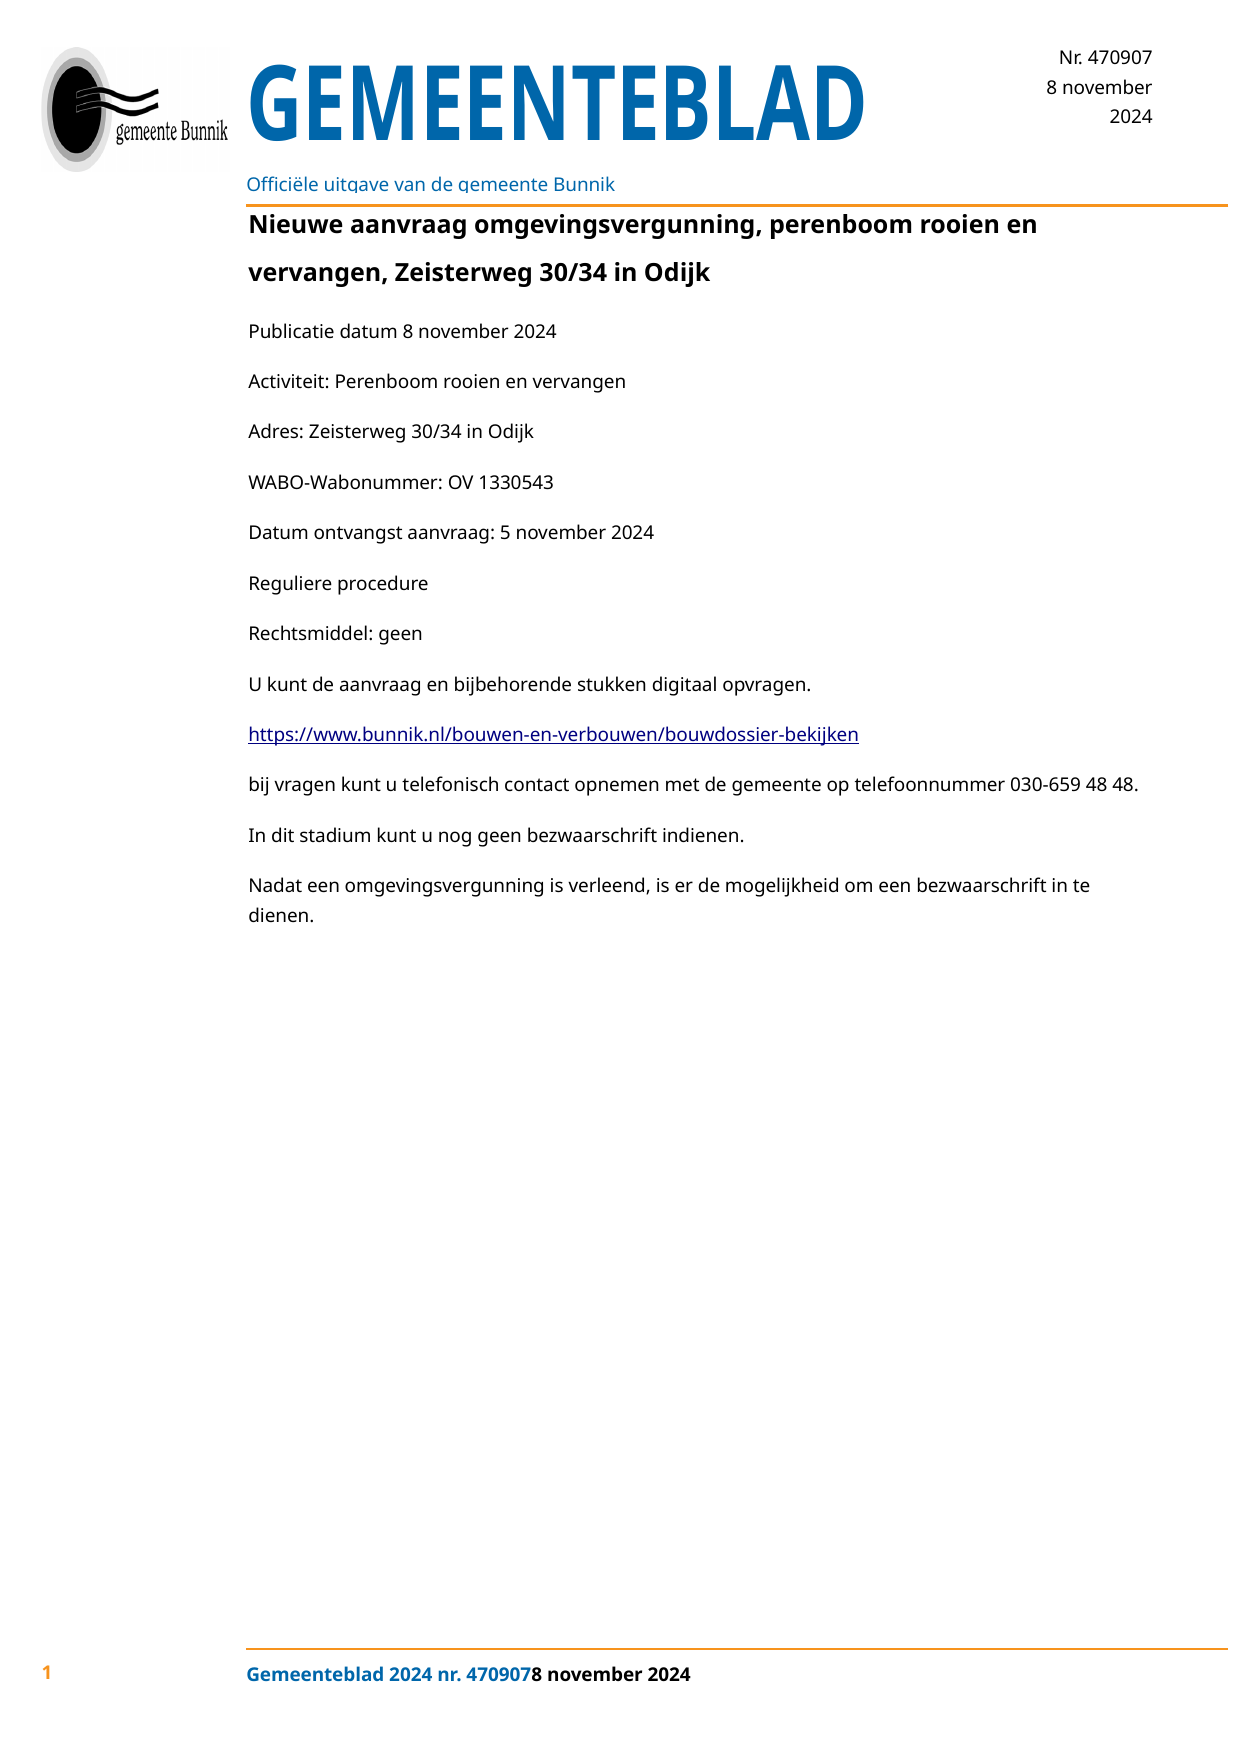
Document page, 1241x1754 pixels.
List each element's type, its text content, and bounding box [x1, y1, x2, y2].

picture [41, 47, 231, 172]
text Adres: Zeisterweg 30/34 in Odijk [248, 419, 1152, 444]
text Activiteit: Perenboom rooien en vervangen [248, 368, 1152, 394]
text Rechtsmiddel: geen [248, 620, 1152, 646]
text Nadat een omgevingsvergunning is verleend, is er de mogelijkheid om een bezwaarschrift in te dienen. [248, 872, 1152, 928]
text bij vragen kunt u telefonisch contact opnemen met de gemeente op telefoonnummer 030-659 48 48. [248, 772, 1152, 797]
text WABO-Wabonummer: OV 1330543 [248, 469, 1152, 495]
text https://www.bunnik.nl/bouwen-en-verbouwen/bouwdossier-bekijken [248, 721, 1152, 747]
text Nieuwe aanvraag omgevingsvergunning, perenboom rooien en vervangen, Zeisterweg 30/34 in Odijk [248, 207, 1152, 288]
text Publicatie datum 8 november 2024 [248, 318, 1152, 344]
text Reguliere procedure [248, 570, 1152, 596]
text U kunt de aanvraag en bijbehorende stukken digitaal opvragen. [248, 671, 1152, 697]
text In dit stadium kunt u nog geen bezwaarschrift indienen. [248, 822, 1152, 848]
text Datum ontvangst aanvraag: 5 november 2024 [248, 519, 1152, 545]
